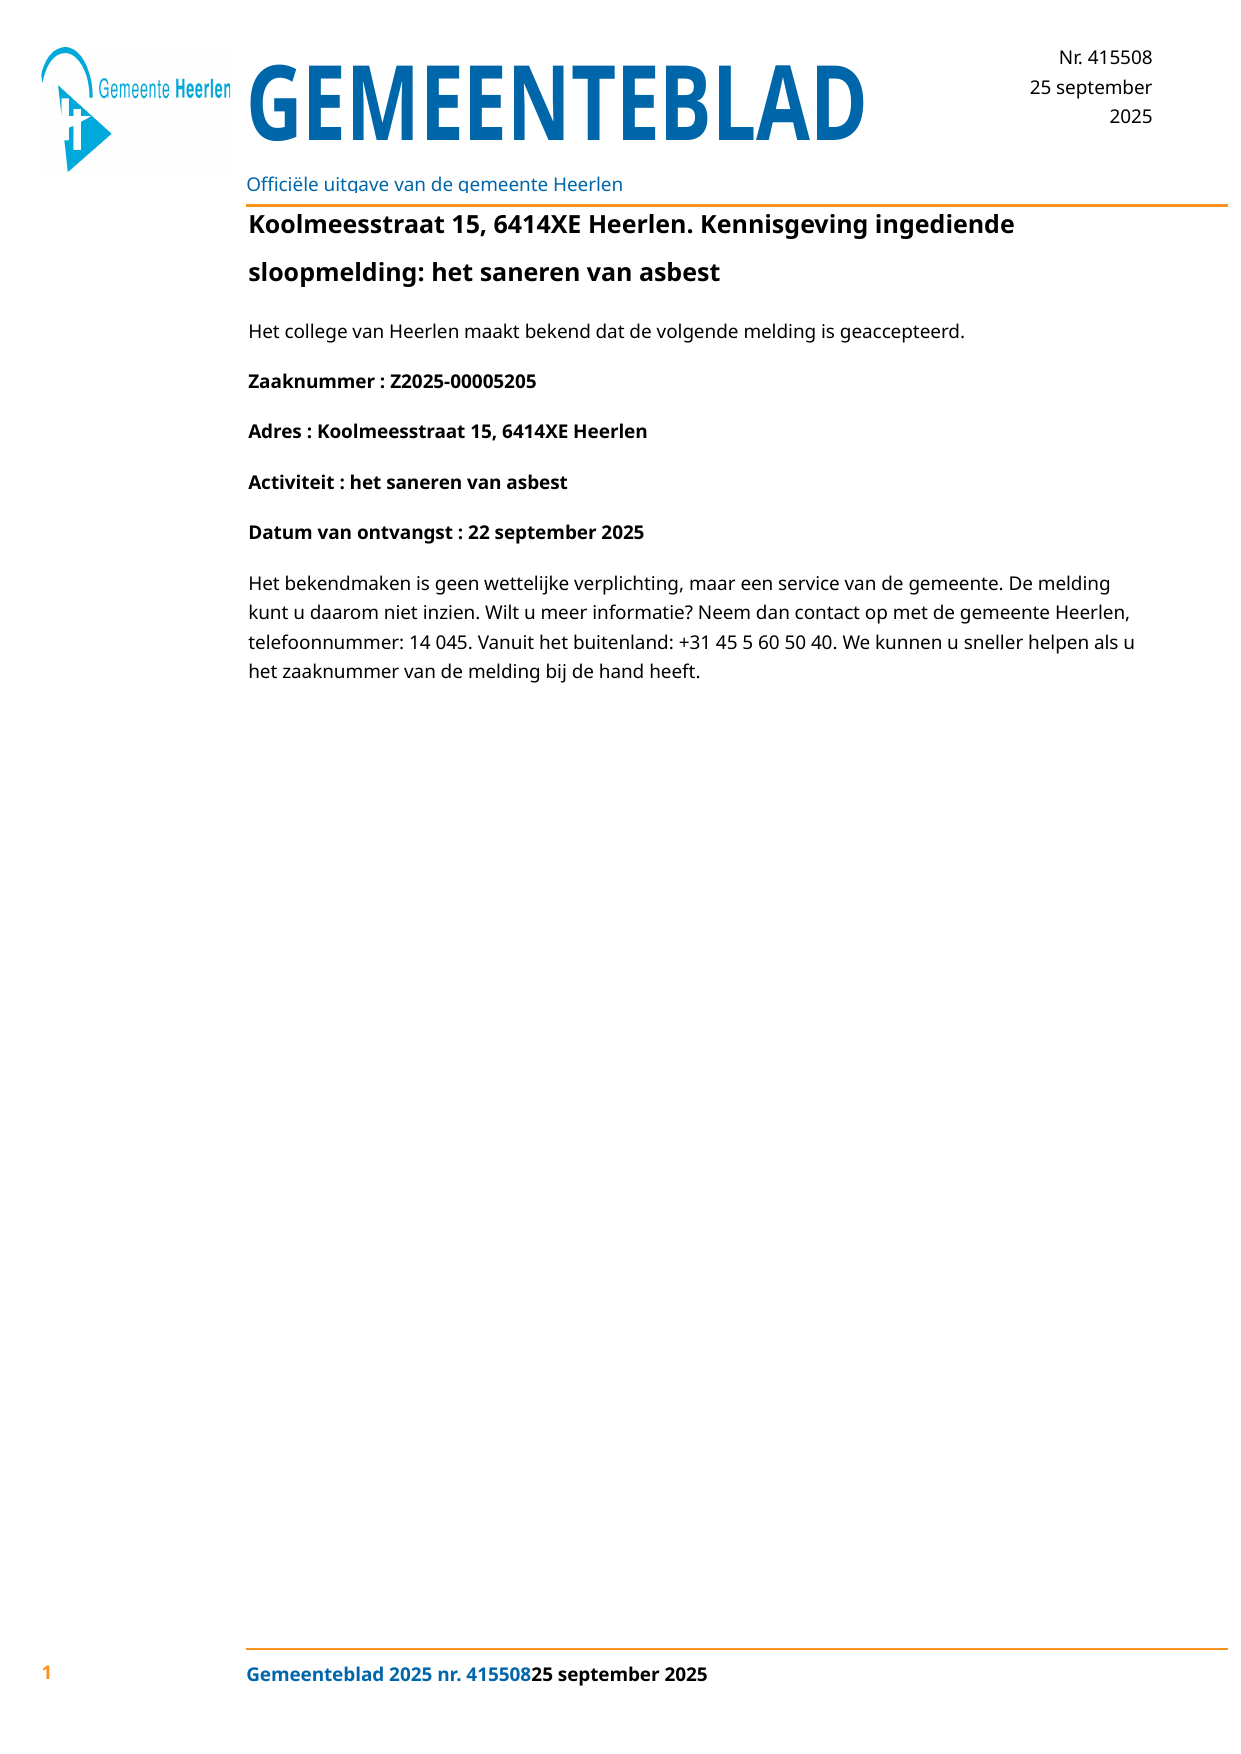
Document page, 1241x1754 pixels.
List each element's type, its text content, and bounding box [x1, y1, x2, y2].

picture [41, 47, 231, 172]
text Koolmeesstraat 15, 6414XE Heerlen. Kennisgeving ingediende sloopmelding: het saneren van asbest [248, 207, 1152, 288]
text Het college van Heerlen maakt bekend dat de volgende melding is geaccepteerd. [248, 318, 1152, 344]
picture [41, 47, 59, 70]
text Adres : Koolmeesstraat 15, 6414XE Heerlen [248, 419, 1152, 444]
text Activiteit : het saneren van asbest [248, 469, 1152, 495]
text Zaaknummer : Z2025-00005205 [248, 368, 1152, 394]
text Het bekendmaken is geen wettelijke verplichting, maar een service van de gemeente. De melding kunt u daarom niet inzien. Wilt u meer informatie? Neem dan contact op met de gemeente Heerlen, telefoonnummer: 14 045. Vanuit het buitenland: +31 45 5 60 50 40. We kunnen u sneller helpen als u het zaaknummer van de melding bij de hand heeft. [248, 570, 1152, 684]
text Datum van ontvangst : 22 september 2025 [248, 519, 1152, 545]
